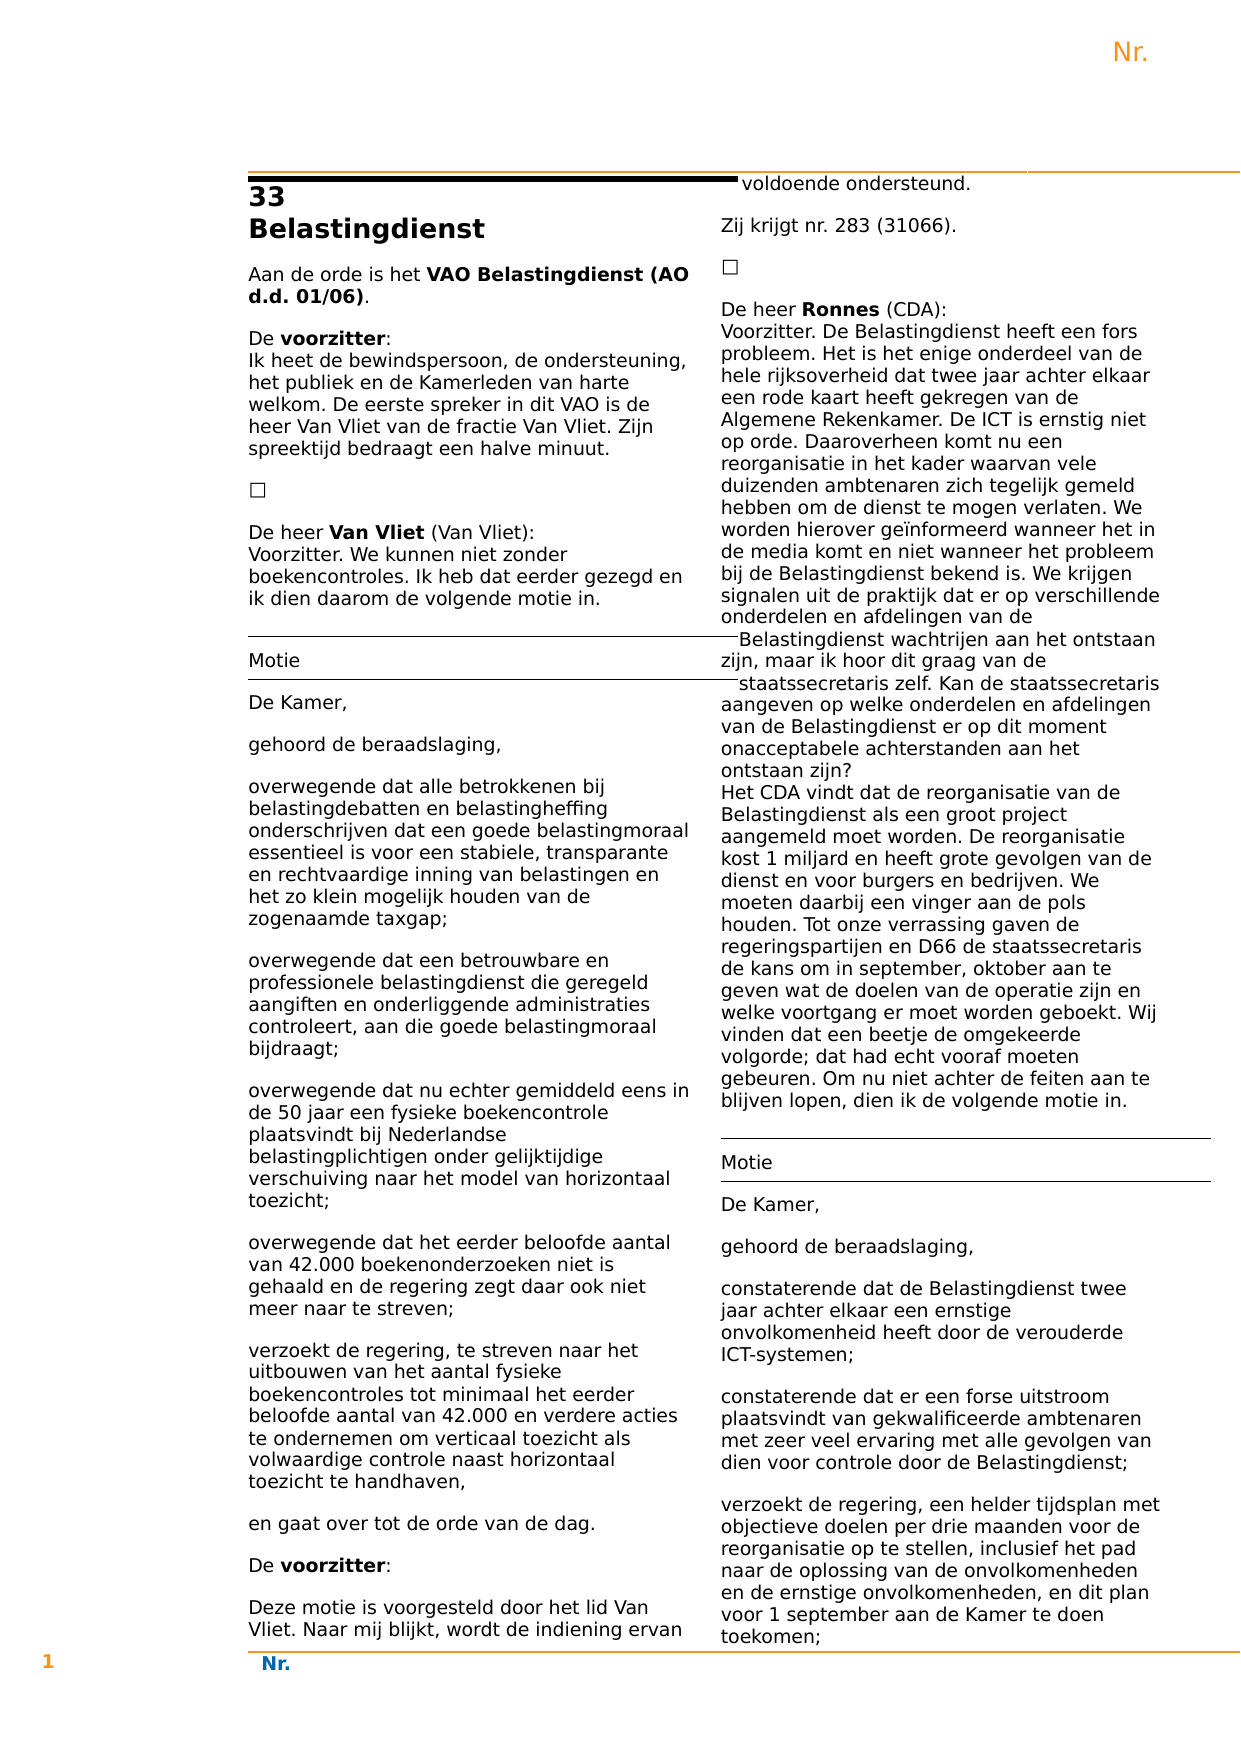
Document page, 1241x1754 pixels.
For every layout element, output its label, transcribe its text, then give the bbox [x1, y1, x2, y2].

text Aan de orde is het VAO Belastingdienst (AO d.d. 01/06). [248, 264, 691, 308]
text gehoord de beraadslaging, [721, 1236, 1163, 1258]
title 33 Belastingdienst [248, 182, 691, 244]
text constaterende dat de Belastingdienst twee jaar achter elkaar een ernstige onvolkomenheid heeft door de verouderde ICT-systemen; [721, 1278, 1163, 1366]
text constaterende dat er een forse uitstroom plaatsvindt van gekwalificeerde ambtenaren met zeer veel ervaring met alle gevolgen van dien voor controle door de Belastingdienst; [721, 1386, 1163, 1474]
text ⬜ [721, 257, 1163, 279]
text verzoekt de regering, te streven naar het uitbouwen van het aantal fysieke boekencontroles tot minimaal het eerder beloofde aantal van 42.000 en verdere acties te ondernemen om verticaal toezicht als volwaardige controle naast horizontaal toezicht te handhaven, [248, 1339, 691, 1493]
text en gaat over tot de orde van de dag. [248, 1513, 691, 1535]
text Motie [721, 1152, 1163, 1174]
text Zij krijgt nr. 283 (31066). [721, 215, 1163, 237]
text Het CDA vindt dat de reorganisatie van de Belastingdienst als een groot project aangemeld moet worden. De reorganisatie kost 1 miljard en heeft grote gevolgen van de dienst en voor burgers en bedrijven. We moeten daarbij een vinger aan de pols houden. Tot onze verrassing gaven de regeringspartijen en D66 de staatssecretaris de kans om in september, oktober aan te geven wat de doelen van de operatie zijn en welke voortgang er moet worden geboekt. Wij vinden dat een beetje de omgekeerde volgorde; dat had echt vooraf moeten gebeuren. Om nu niet achter de feiten aan te blijven lopen, dien ik de volgende motie in. [721, 782, 1163, 1112]
text De voorzitter: [248, 1555, 691, 1577]
text De heer Van Vliet (Van Vliet): [248, 522, 691, 544]
text De Kamer, [721, 1194, 1163, 1216]
text Ik heet de bewindspersoon, de ondersteuning, het publiek en de Kamerleden van harte welkom. De eerste spreker in dit VAO is de heer Van Vliet van de fractie Van Vliet. Zijn spreektijd bedraagt een halve minuut. [248, 350, 691, 460]
text De voorzitter: [248, 328, 691, 350]
text verzoekt de regering, een helder tijdsplan met objectieve doelen per drie maanden voor de reorganisatie op te stellen, inclusief het pad naar de oplossing van de onvolkomenheden en de ernstige onvolkomenheden, en dit plan voor 1 september aan de Kamer te doen toekomen; [721, 1494, 1163, 1647]
text overwegende dat alle betrokkenen bij belastingdebatten en belastingheffing onderschrijven dat een goede belastingmoraal essentieel is voor een stabiele, transparante en rechtvaardige inning van belastingen en het zo klein mogelijk houden van de zogenaamde taxgap; [248, 776, 691, 930]
text Voorzitter. We kunnen niet zonder boekencontroles. Ik heb dat eerder gezegd en ik dien daarom de volgende motie in. [248, 544, 691, 610]
text gehoord de beraadslaging, [248, 734, 691, 756]
text voldoende ondersteund. [721, 173, 1163, 195]
text Voorzitter. De Belastingdienst heeft een fors probleem. Het is het enige onderdeel van de hele rijksoverheid dat twee jaar achter elkaar een rode kaart heeft gekregen van de Algemene Rekenkamer. De ICT is ernstig niet op orde. Daaroverheen komt nu een reorganisatie in het kader waarvan vele duizenden ambtenaren zich tegelijk gemeld hebben om de dienst te mogen verlaten. We worden hierover geïnformeerd wanneer het in de media komt en niet wanneer het probleem bij de Belastingdienst bekend is. We krijgen signalen uit de praktijk dat er op verschillende onderdelen en afdelingen van de Belastingdienst wachtrijen aan het ontstaan zijn, maar ik hoor dit graag van de staatssecretaris zelf. Kan de staatssecretaris aangeven op welke onderdelen en afdelingen van de Belastingdienst er op dit moment onacceptabele achterstanden aan het ontstaan zijn? [721, 321, 1163, 782]
text overwegende dat het eerder beloofde aantal van 42.000 boekenonderzoeken niet is gehaald en de regering zegt daar ook niet meer naar te streven; [248, 1232, 691, 1319]
text overwegende dat nu echter gemiddeld eens in de 50 jaar een fysieke boekencontrole plaatsvindt bij Nederlandse belastingplichtigen onder gelijktijdige verschuiving naar het model van horizontaal toezicht; [248, 1080, 691, 1212]
text Deze motie is voorgesteld door het lid Van Vliet. Naar mij blijkt, wordt de indiening ervan [248, 1597, 691, 1641]
text De heer Ronnes (CDA): [721, 299, 1163, 321]
text overwegende dat een betrouwbare en professionele belastingdienst die geregeld aangiften en onderliggende administraties controleert, aan die goede belastingmoraal bijdraagt; [248, 950, 691, 1060]
text De Kamer, [248, 692, 691, 714]
text Motie [248, 650, 691, 672]
text ⬜ [248, 480, 691, 502]
